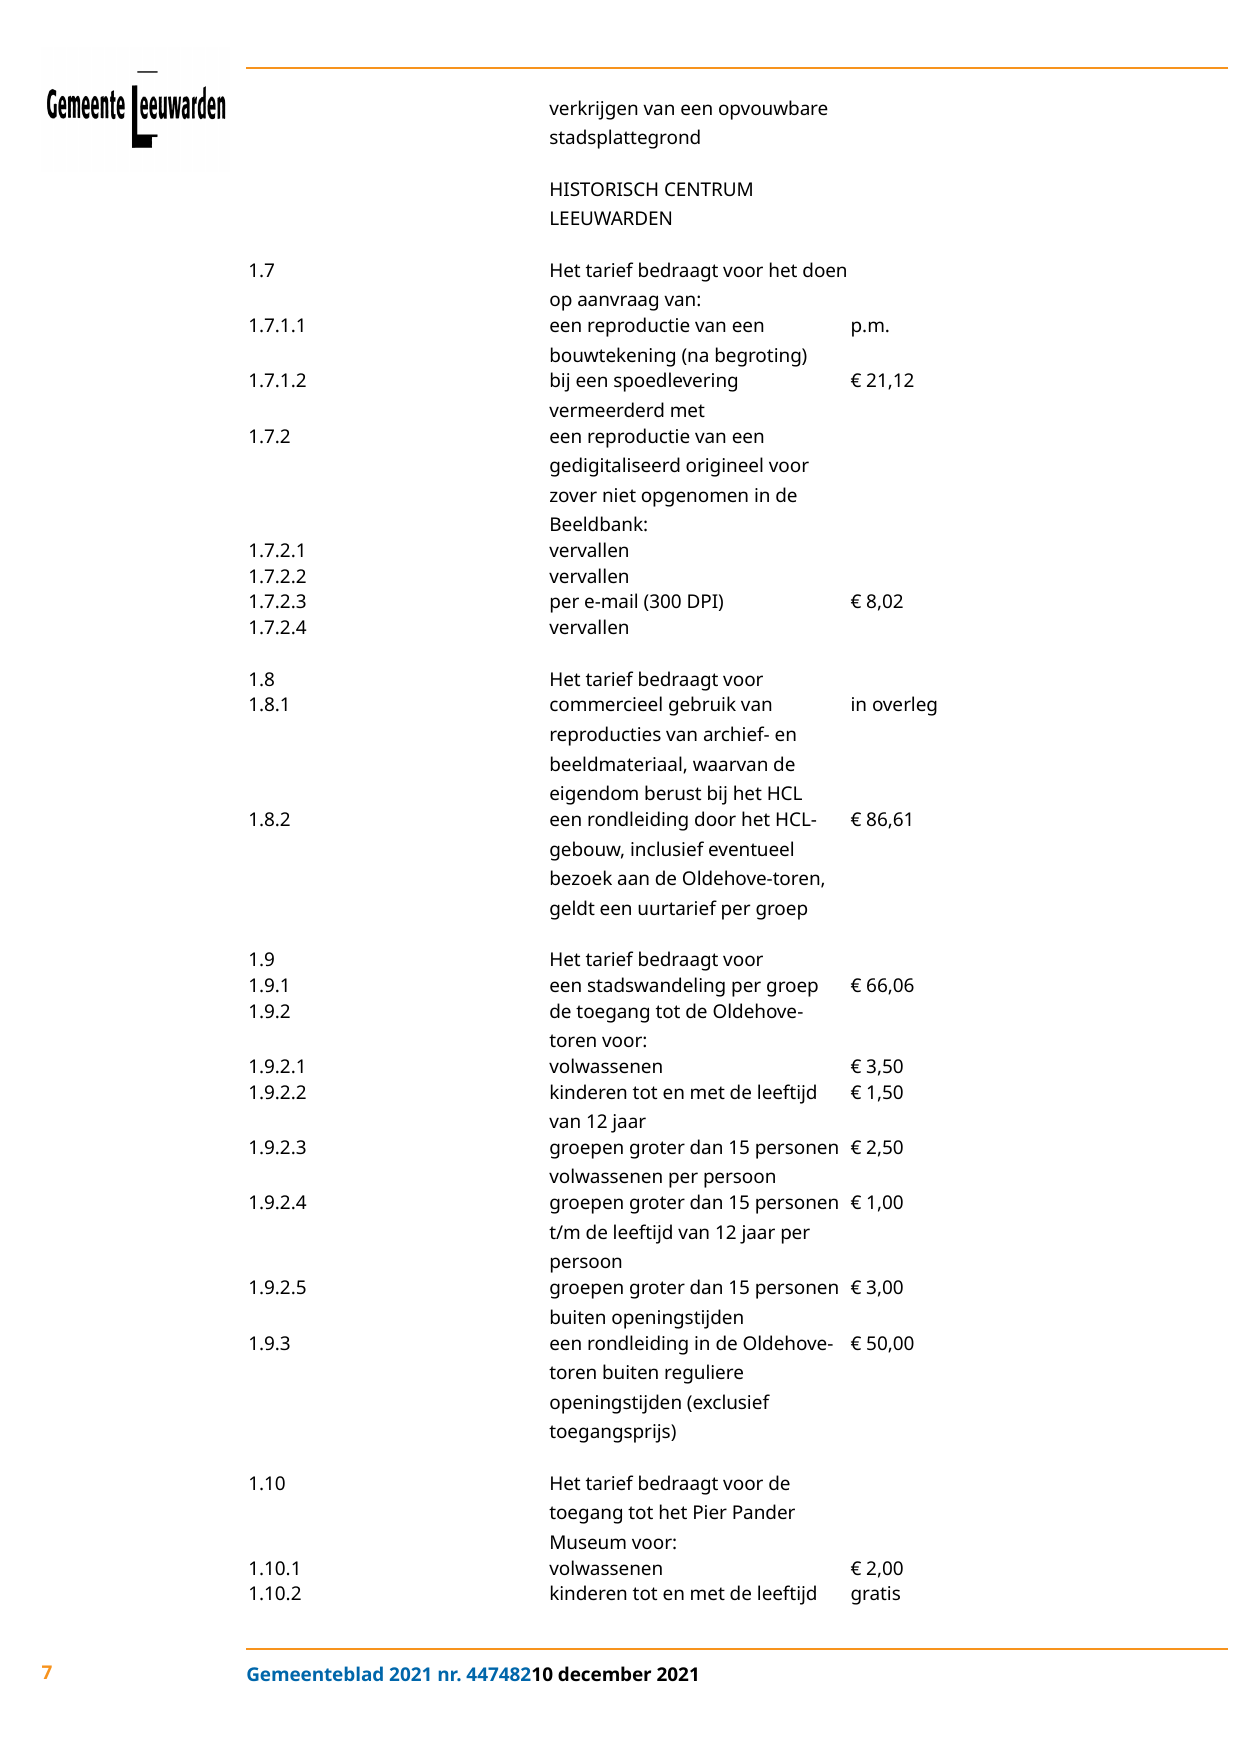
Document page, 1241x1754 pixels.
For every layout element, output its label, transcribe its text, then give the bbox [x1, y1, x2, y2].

table_cell kinderen tot en met de leeftijd van 12 jaar [549, 1079, 850, 1134]
table_cell 1.7.1.2 [248, 368, 549, 423]
table_cell [549, 231, 850, 257]
table_cell een reproductie van een gedigitaliseerd origineel voor zover niet opgenomen in de Beeldbank: [549, 423, 850, 537]
table_cell [248, 95, 549, 150]
table_cell [850, 666, 1152, 692]
table_cell 1.7.2.2 [248, 563, 549, 589]
table_cell [850, 615, 1152, 640]
table_cell [248, 921, 549, 946]
table_cell [850, 640, 1152, 666]
table_cell € 2,00 [850, 1555, 1152, 1581]
table_cell € 2,50 [850, 1134, 1152, 1189]
table_cell [850, 921, 1152, 946]
table_cell [248, 1444, 549, 1470]
table_cell [850, 231, 1152, 257]
table_cell bij een spoedlevering vermeerderd met [549, 368, 850, 423]
table_cell € 1,00 [850, 1190, 1152, 1274]
table_cell 1.10.2 [248, 1581, 549, 1606]
table_cell [850, 537, 1152, 563]
table_cell € 66,06 [850, 972, 1152, 998]
table_cell gratis [850, 1581, 1152, 1606]
table_cell in overleg [850, 692, 1152, 806]
table_cell 1.9.2.1 [248, 1053, 549, 1079]
table_cell 1.7.1.1 [248, 312, 549, 367]
table_cell € 50,00 [850, 1330, 1152, 1444]
table_cell de toegang tot de Oldehove-toren voor: [549, 998, 850, 1053]
table_cell Het tarief bedraagt voor [549, 666, 850, 692]
table_cell [850, 563, 1152, 589]
table_cell groepen groter dan 15 personen buiten openingstijden [549, 1274, 850, 1330]
table_cell [248, 231, 549, 257]
table_cell [850, 176, 1152, 231]
table_cell [850, 257, 1152, 312]
table_cell 1.9.2 [248, 998, 549, 1053]
table_cell [248, 176, 549, 231]
table_cell 1.7.2.1 [248, 537, 549, 563]
table_cell commercieel gebruik van reproducties van archief- en beeldmateriaal, waarvan de eigendom berust bij het HCL [549, 692, 850, 806]
table_cell vervallen [549, 615, 850, 640]
table_cell [850, 1470, 1152, 1555]
table_cell 1.8.1 [248, 692, 549, 806]
table_cell 1.9.3 [248, 1330, 549, 1444]
table_cell [850, 946, 1152, 972]
table_cell [549, 150, 850, 176]
table_cell Het tarief bedraagt voor het doen op aanvraag van: [549, 257, 850, 312]
table_cell groepen groter dan 15 personen volwassenen per persoon [549, 1134, 850, 1189]
table_cell 1.7.2 [248, 423, 549, 537]
table_cell [248, 640, 549, 666]
table_cell verkrijgen van een opvouwbare stadsplattegrond [549, 95, 850, 150]
table_cell 1.9.2.2 [248, 1079, 549, 1134]
table_cell een rondleiding door het HCL-gebouw, inclusief eventueel bezoek aan de Oldehove-toren, geldt een uurtarief per groep [549, 806, 850, 921]
table_cell [850, 423, 1152, 537]
table_cell 1.9.1 [248, 972, 549, 998]
table_cell 1.10.1 [248, 1555, 549, 1581]
table_cell 1.7.2.3 [248, 589, 549, 614]
table_cell € 1,50 [850, 1079, 1152, 1134]
table_cell Het tarief bedraagt voor de toegang tot het Pier Pander Museum voor: [549, 1470, 850, 1555]
table_cell [850, 150, 1152, 176]
table_cell 1.8.2 [248, 806, 549, 921]
table_cell een reproductie van een bouwtekening (na begroting) [549, 312, 850, 367]
table_cell vervallen [549, 563, 850, 589]
table_cell vervallen [549, 537, 850, 563]
table_cell 1.9.2.3 [248, 1134, 549, 1189]
table_cell [549, 640, 850, 666]
table_cell volwassenen [549, 1555, 850, 1581]
table_cell € 8,02 [850, 589, 1152, 614]
table_cell p.m. [850, 312, 1152, 367]
table_cell een rondleiding in de Oldehove-toren buiten reguliere openingstijden (exclusief toegangsprijs) [549, 1330, 850, 1444]
table_cell [549, 921, 850, 946]
table_cell [549, 1444, 850, 1470]
table_cell een stadswandeling per groep [549, 972, 850, 998]
table_cell [850, 998, 1152, 1053]
table_cell [248, 150, 549, 176]
table_cell 1.7 [248, 257, 549, 312]
table_cell 1.9.2.5 [248, 1274, 549, 1330]
table_cell € 21,12 [850, 368, 1152, 423]
picture [41, 47, 231, 172]
table_cell volwassenen [549, 1053, 850, 1079]
table_cell € 3,00 [850, 1274, 1152, 1330]
table_cell groepen groter dan 15 personen t/m de leeftijd van 12 jaar per persoon [549, 1190, 850, 1274]
table_cell 1.9 [248, 946, 549, 972]
table_cell HISTORISCH CENTRUM LEEUWARDEN [549, 176, 850, 231]
table_cell 1.10 [248, 1470, 549, 1555]
table_cell € 86,61 [850, 806, 1152, 921]
table_cell € 3,50 [850, 1053, 1152, 1079]
table_cell kinderen tot en met de leeftijd [549, 1581, 850, 1606]
table_cell Het tarief bedraagt voor [549, 946, 850, 972]
table_cell 1.8 [248, 666, 549, 692]
table_cell 1.7.2.4 [248, 615, 549, 640]
table_cell [850, 1444, 1152, 1470]
table_cell per e-mail (300 DPI) [549, 589, 850, 614]
table_cell [850, 95, 1152, 150]
table_cell 1.9.2.4 [248, 1190, 549, 1274]
